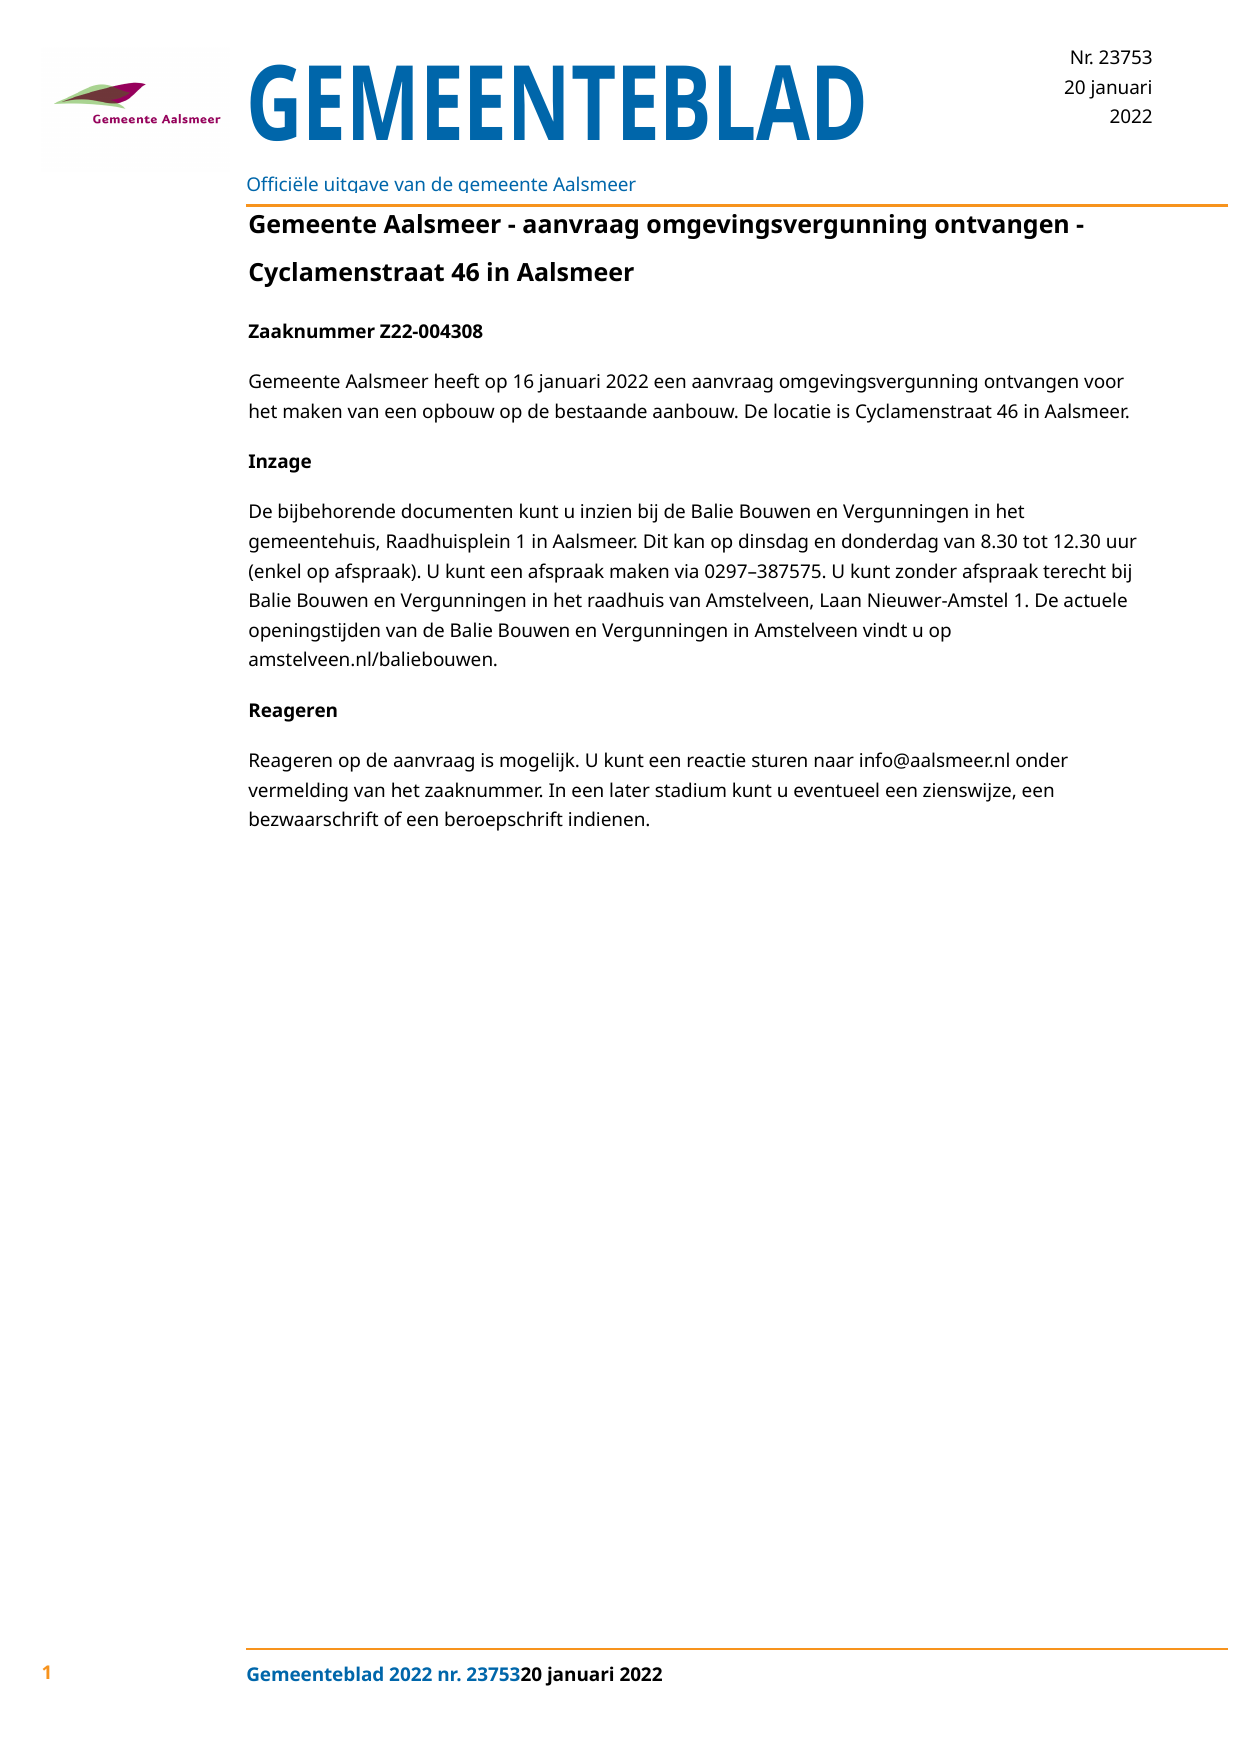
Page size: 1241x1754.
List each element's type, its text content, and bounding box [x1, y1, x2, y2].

text Gemeente Aalsmeer - aanvraag omgevingsvergunning ontvangen - Cyclamenstraat 46 in Aalsmeer [248, 207, 1152, 288]
text Inzage [248, 448, 1152, 474]
text Gemeente Aalsmeer heeft op 16 januari 2022 een aanvraag omgevingsvergunning ontvangen voor het maken van een opbouw op de bestaande aanbouw. De locatie is Cyclamenstraat 46 in Aalsmeer. [248, 368, 1152, 424]
text Zaaknummer Z22-004308 [248, 318, 1152, 344]
text De bijbehorende documenten kunt u inzien bij de Balie Bouwen en Vergunningen in het gemeentehuis, Raadhuisplein 1 in Aalsmeer. Dit kan op dinsdag en donderdag van 8.30 tot 12.30 uur (enkel op afspraak). U kunt een afspraak maken via 0297–387575. U kunt zonder afspraak terecht bij Balie Bouwen en Vergunningen in het raadhuis van Amstelveen, Laan Nieuwer-Amstel 1. De actuele openingstijden van de Balie Bouwen en Vergunningen in Amstelveen vindt u op amstelveen.nl/baliebouwen. [248, 499, 1152, 672]
text Reageren [248, 697, 1152, 723]
picture [41, 47, 231, 172]
text Reageren op de aanvraag is mogelijk. U kunt een reactie sturen naar info@aalsmeer.nl onder vermelding van het zaaknummer. In een later stadium kunt u eventueel een zienswijze, een bezwaarschrift of een beroepschrift indienen. [248, 747, 1152, 832]
